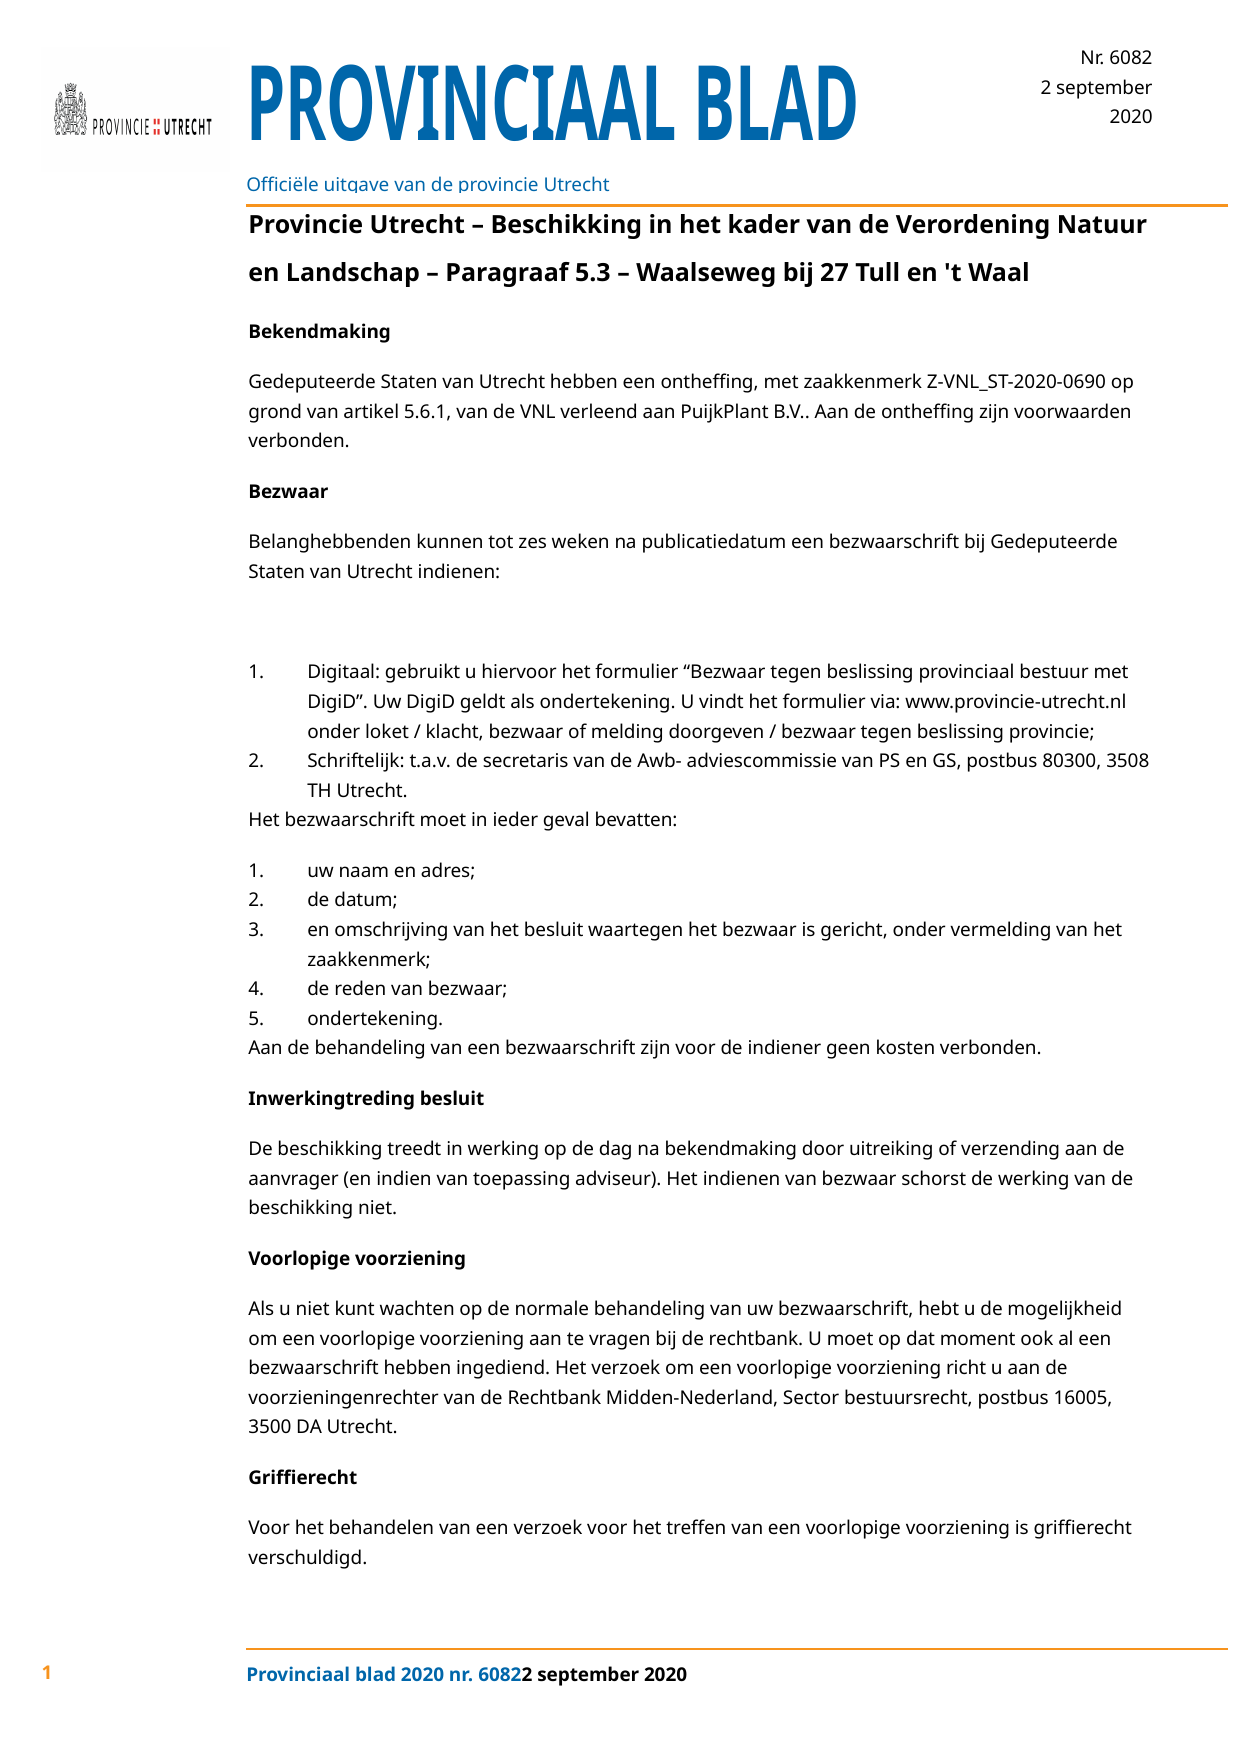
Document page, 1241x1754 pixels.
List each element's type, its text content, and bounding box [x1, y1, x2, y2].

text Voor het behandelen van een verzoek voor het treffen van een voorlopige voorziening is griffierecht verschuldigd. [248, 1514, 1152, 1570]
text Als u niet kunt wachten op de normale behandeling van uw bezwaarschrift, hebt u de mogelijkheid om een voorlopige voorziening aan te vragen bij de rechtbank. U moet op dat moment ook al een bezwaarschrift hebben ingediend. Het verzoek om een voorlopige voorziening richt u aan de voorzieningenrechter van de Rechtbank Midden-Nederland, Sector bestuursrecht, postbus 16005, 3500 DA Utrecht. [248, 1295, 1152, 1439]
text Gedeputeerde Staten van Utrecht hebben een ontheffing, met zaakkenmerk Z-VNL_ST-2020-0690 op grond van artikel 5.6.1, van de VNL verleend aan PuijkPlant B.V.. Aan de ontheffing zijn voorwaarden verbonden. [248, 368, 1152, 453]
text Belanghebbenden kunnen tot zes weken na publicatiedatum een bezwaarschrift bij Gedeputeerde Staten van Utrecht indienen: [248, 528, 1152, 584]
text Inwerkingtreding besluit [248, 1085, 1152, 1111]
list en omschrijving van het besluit waartegen het bezwaar is gericht, onder vermelding van het zaakkenmerk; [248, 916, 1152, 972]
text Aan de behandeling van een bezwaarschrift zijn voor de indiener geen kosten verbonden. [248, 1034, 1152, 1060]
text Bezwaar [248, 478, 1152, 504]
text Voorlopige voorziening [248, 1245, 1152, 1271]
list Schriftelijk: t.a.v. de secretaris van de Awb- adviescommissie van PS en GS, postbus 80300, 3508 TH Utrecht. [248, 747, 1152, 803]
list de reden van bezwaar; [248, 975, 1152, 1001]
text De beschikking treedt in werking op de dag na bekendmaking door uitreiking of verzending aan de aanvrager (en indien van toepassing adviseur). Het indienen van bezwaar schorst de werking van de beschikking niet. [248, 1135, 1152, 1220]
list de datum; [248, 887, 1152, 912]
list Digitaal: gebruikt u hiervoor het formulier “Bezwaar tegen beslissing provinciaal bestuur met DigiD”. Uw DigiD geldt als ondertekening. U vindt het formulier via: www.provincie-utrecht.nl onder loket / klacht, bezwaar of melding doorgeven / bezwaar tegen beslissing provincie; [248, 659, 1152, 744]
list ondertekening. [248, 1005, 1152, 1031]
text Griffierecht [248, 1464, 1152, 1490]
picture [41, 47, 231, 172]
text Bekendmaking [248, 318, 1152, 344]
text Provincie Utrecht – Beschikking in het kader van de Verordening Natuur en Landschap – Paragraaf 5.3 – Waalseweg bij 27 Tull en 't Waal [248, 207, 1152, 288]
list uw naam en adres; [248, 857, 1152, 883]
text Het bezwaarschrift moet in ieder geval bevatten: [248, 807, 1152, 832]
